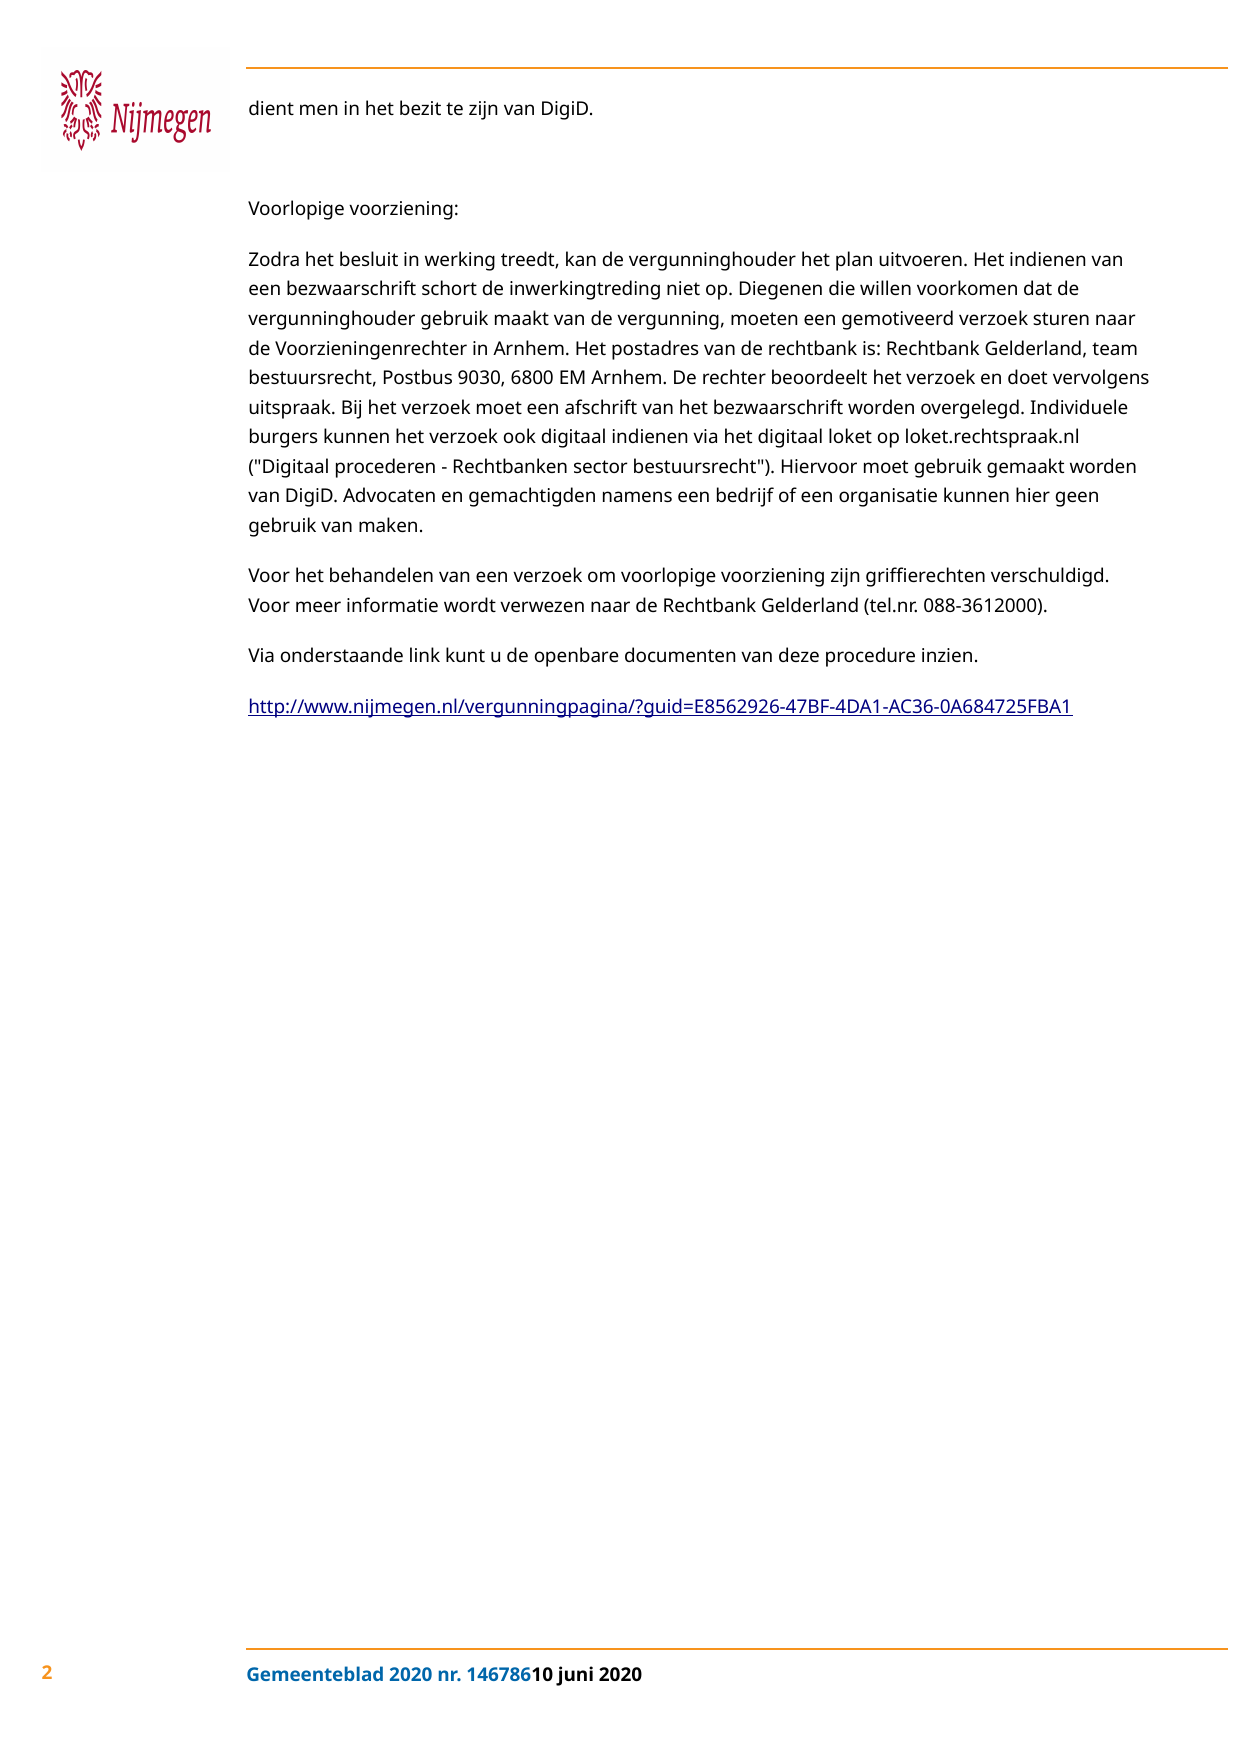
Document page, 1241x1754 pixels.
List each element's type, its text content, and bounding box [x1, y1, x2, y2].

text Voorlopige voorziening: [248, 196, 1152, 221]
text Zodra het besluit in werking treedt, kan de vergunninghouder het plan uitvoeren. Het indienen van een bezwaarschrift schort de inwerkingtreding niet op. Diegenen die willen voorkomen dat de vergunninghouder gebruik maakt van de vergunning, moeten een gemotiveerd verzoek sturen naar de Voorzieningenrechter in Arnhem. Het postadres van de rechtbank is: Rechtbank Gelderland, team bestuursrecht, Postbus 9030, 6800 EM Arnhem. De rechter beoordeelt het verzoek en doet vervolgens uitspraak. Bij het verzoek moet een afschrift van het bezwaarschrift worden overgelegd. Individuele burgers kunnen het verzoek ook digitaal indienen via het digitaal loket op loket.rechtspraak.nl ("Digitaal procederen - Rechtbanken sector bestuursrecht"). Hiervoor moet gebruik gemaakt worden van DigiD. Advocaten en gemachtigden namens een bedrijf of een organisatie kunnen hier geen gebruik van maken. [248, 246, 1152, 538]
text Via onderstaande link kunt u de openbare documenten van deze procedure inzien. [248, 643, 1152, 668]
text dient men in het bezit te zijn van DigiD. [248, 95, 1152, 121]
text Voor het behandelen van een verzoek om voorlopige voorziening zijn griffierechten verschuldigd. Voor meer informatie wordt verwezen naar de Rechtbank Gelderland (tel.nr. 088-3612000). [248, 563, 1152, 618]
text http://www.nijmegen.nl/vergunningpagina/?guid=E8562926-47BF-4DA1-AC36-0A684725FBA1 [248, 693, 1152, 719]
picture [41, 47, 231, 172]
